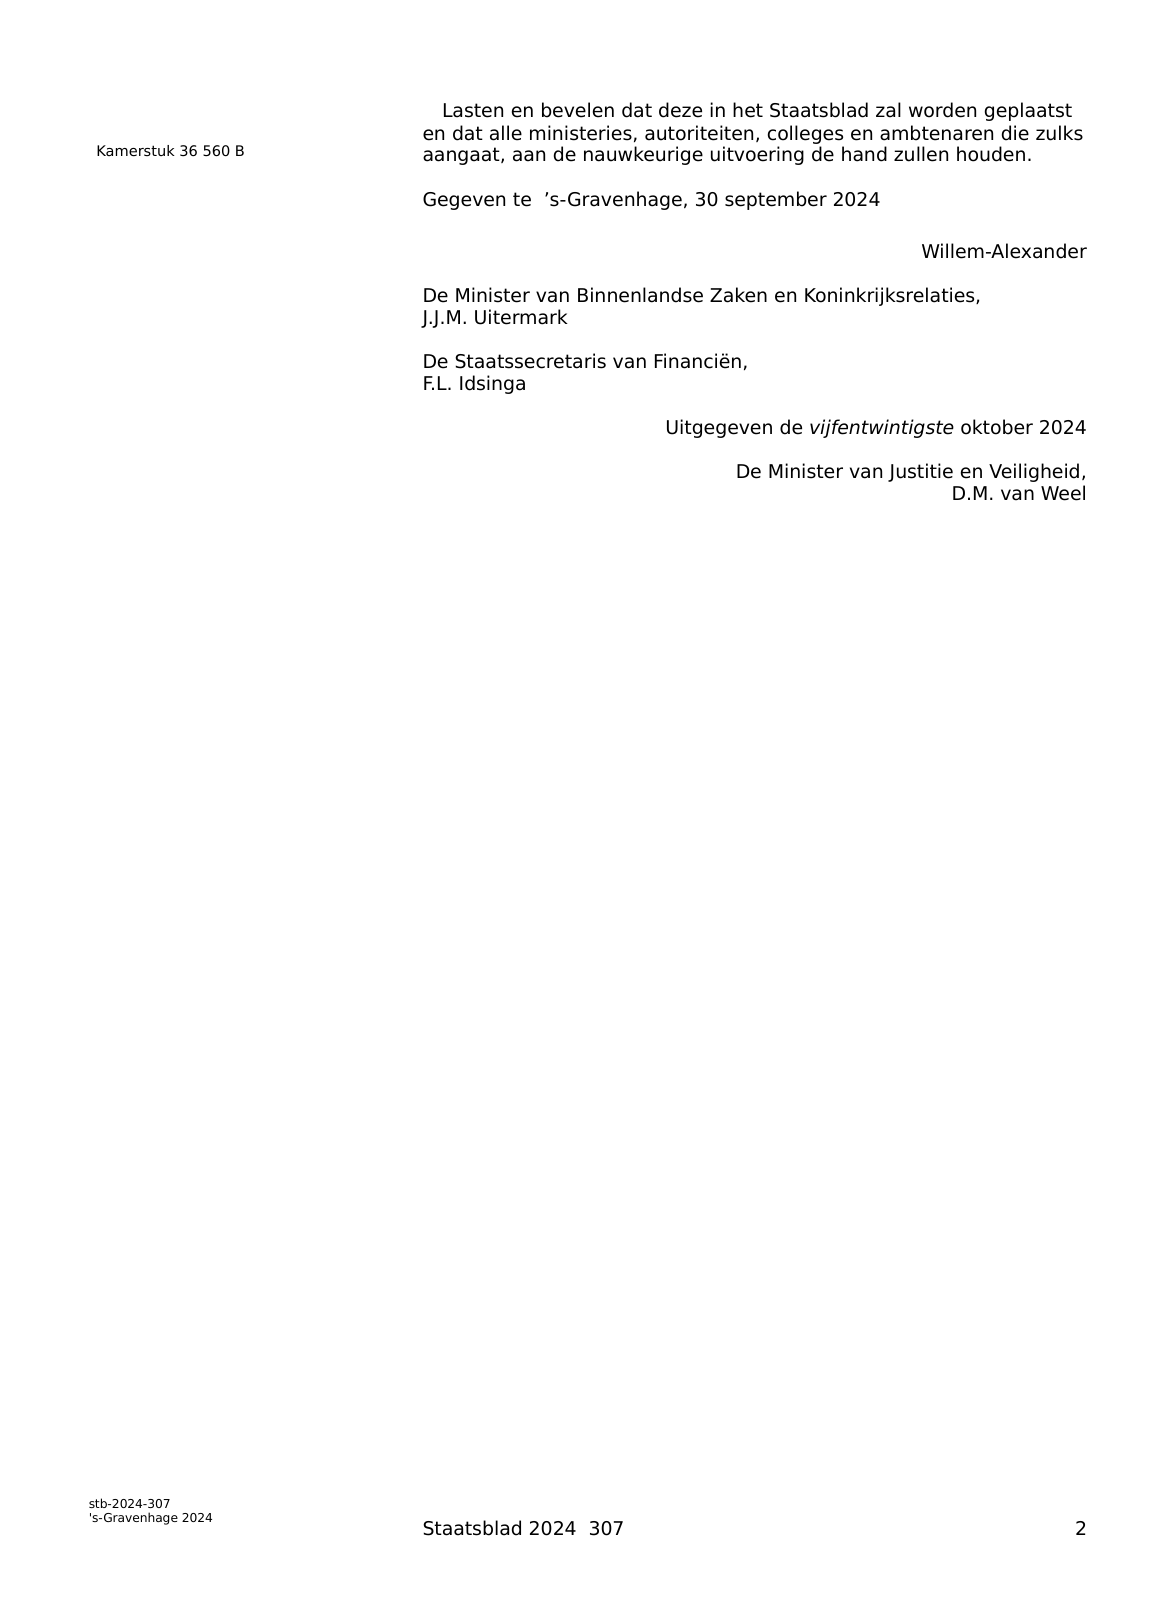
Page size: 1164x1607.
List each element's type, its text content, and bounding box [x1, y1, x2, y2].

text stb-2024-307 [88, 1497, 323, 1511]
text Willem-Alexander [422, 241, 1087, 262]
text De Staatssecretaris van Financiën, F.L. Idsinga [422, 351, 1087, 395]
text Kamerstuk 36 560 B [77, 143, 396, 160]
text De Minister van Justitie en Veiligheid, D.M. van Weel [422, 461, 1087, 505]
text Lasten en bevelen dat deze in het Staatsblad zal worden geplaatst en dat alle ministeries, autoriteiten, colleges en ambtenaren die zulks aangaat, aan de nauwkeurige uitvoering de hand zullen houden. [422, 100, 1087, 166]
text De Minister van Binnenlandse Zaken en Koninkrijksrelaties, J.J.M. Uitermark [422, 285, 1087, 329]
text Uitgegeven de vijfentwintigste oktober 2024 [422, 417, 1087, 439]
text 's-Gravenhage 2024 [88, 1511, 323, 1525]
text Gegeven te ’s-Gravenhage, 30 september 2024 [422, 188, 1087, 211]
